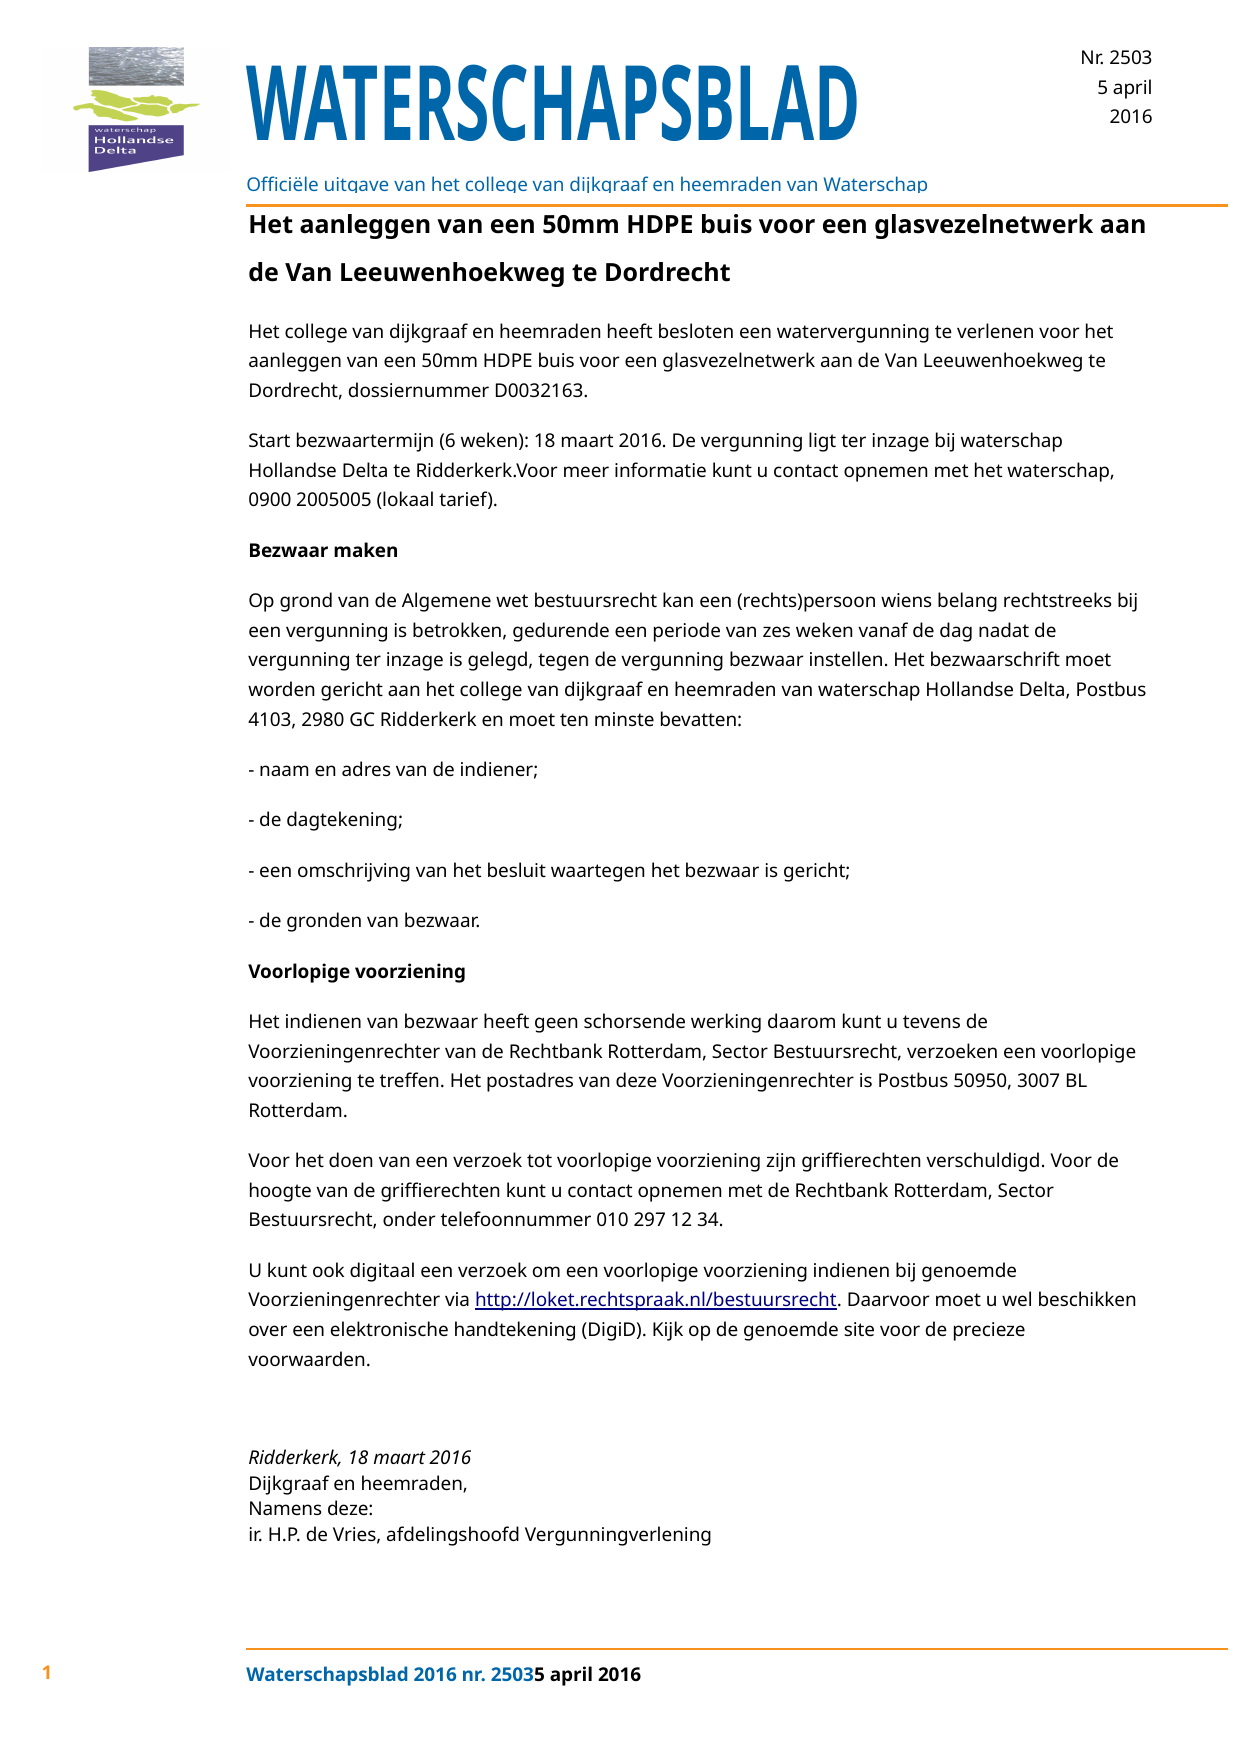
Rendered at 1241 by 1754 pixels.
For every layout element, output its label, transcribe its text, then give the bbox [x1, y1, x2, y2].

text Voor het doen van een verzoek tot voorlopige voorziening zijn griffierechten verschuldigd. Voor de hoogte van de griffierechten kunt u contact opnemen met de Rechtbank Rotterdam, Sector Bestuursrecht, onder telefoonnummer 010 297 12 34. [248, 1147, 1152, 1232]
text Op grond van de Algemene wet bestuursrecht kan een (rechts)persoon wiens belang rechtstreeks bij een vergunning is betrokken, gedurende een periode van zes weken vanaf de dag nadat de vergunning ter inzage is gelegd, tegen de vergunning bezwaar instellen. Het bezwaarschrift moet worden gericht aan het college van dijkgraaf en heemraden van waterschap Hollandse Delta, Postbus 4103, 2980 GC Ridderkerk en moet ten minste bevatten: [248, 587, 1152, 732]
text Ridderkerk, 18 maart 2016 [248, 1444, 1152, 1470]
text Het indienen van bezwaar heeft geen schorsende werking daarom kunt u tevens de Voorzieningenrechter van de Rechtbank Rotterdam, Sector Bestuursrecht, verzoeken een voorlopige voorziening te treffen. Het postadres van deze Voorzieningenrechter is Postbus 50950, 3007 BL Rotterdam. [248, 1008, 1152, 1123]
text Start bezwaartermijn (6 weken): 18 maart 2016. De vergunning ligt ter inzage bij waterschap Hollandse Delta te Ridderkerk.Voor meer informatie kunt u contact opnemen met het waterschap, 0900 2005005 (lokaal tarief). [248, 427, 1152, 512]
picture [41, 47, 231, 172]
text Namens deze: [248, 1496, 1152, 1521]
text Dijkgraaf en heemraden, [248, 1470, 1152, 1496]
text Bezwaar maken [248, 537, 1152, 563]
text - de gronden van bezwaar. [248, 907, 1152, 933]
text - naam en adres van de indiener; [248, 756, 1152, 782]
text U kunt ook digitaal een verzoek om een voorlopige voorziening indienen bij genoemde Voorzieningenrechter via http://loket.rechtspraak.nl/bestuursrecht. Daarvoor moet u wel beschikken over een elektronische handtekening (DigiD). Kijk op de genoemde site voor de precieze voorwaarden. [248, 1257, 1152, 1372]
text - de dagtekening; [248, 807, 1152, 832]
text Het college van dijkgraaf en heemraden heeft besloten een watervergunning te verlenen voor het aanleggen van een 50mm HDPE buis voor een glasvezelnetwerk aan de Van Leeuwenhoekweg te Dordrecht, dossiernummer D0032163. [248, 318, 1152, 403]
text - een omschrijving van het besluit waartegen het bezwaar is gericht; [248, 857, 1152, 883]
text ir. H.P. de Vries, afdelingshoofd Vergunningverlening [248, 1521, 1152, 1547]
text Voorlopige voorziening [248, 958, 1152, 984]
text Het aanleggen van een 50mm HDPE buis voor een glasvezelnetwerk aan de Van Leeuwenhoekweg te Dordrecht [248, 207, 1152, 288]
